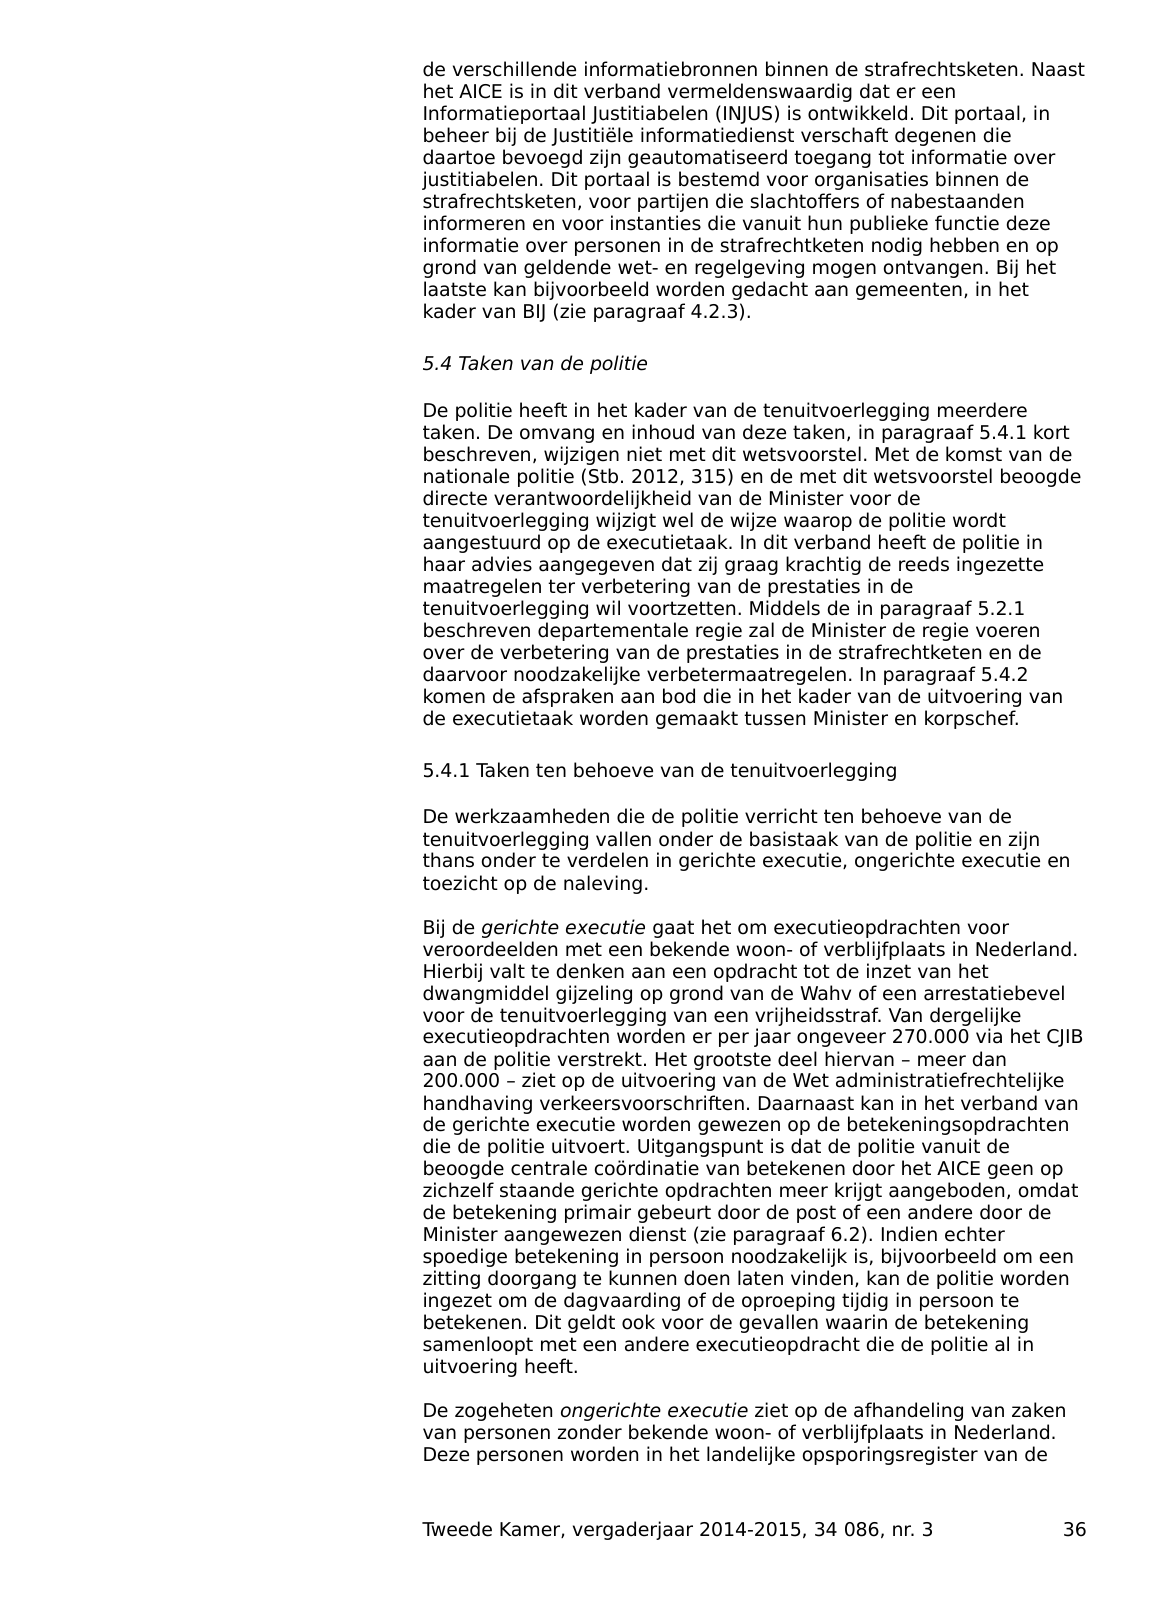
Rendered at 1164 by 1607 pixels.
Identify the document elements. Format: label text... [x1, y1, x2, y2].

text de verschillende informatiebronnen binnen de strafrechtsketen. Naast het AICE is in dit verband vermeldenswaardig dat er een Informatieportaal Justitiabelen (INJUS) is ontwikkeld. Dit portaal, in beheer bij de Justitiële informatiedienst verschaft degenen die daartoe bevoegd zijn geautomatiseerd toegang tot informatie over justitiabelen. Dit portaal is bestemd voor organisaties binnen de strafrechtsketen, voor partijen die slachtoffers of nabestaanden informeren en voor instanties die vanuit hun publieke functie deze informatie over personen in de strafrechtketen nodig hebben en op grond van geldende wet- en regelgeving mogen ontvangen. Bij het laatste kan bijvoorbeeld worden gedacht aan gemeenten, in het kader van BIJ (zie paragraaf 4.2.3). [422, 59, 1087, 323]
subtitle 5.4 Taken van de politie [422, 353, 1087, 375]
text De politie heeft in het kader van de tenuitvoerlegging meerdere taken. De omvang en inhoud van deze taken, in paragraaf 5.4.1 kort beschreven, wijzigen niet met dit wetsvoorstel. Met de komst van de nationale politie (Stb. 2012, 315) en de met dit wetsvoorstel beoogde directe verantwoordelijkheid van de Minister voor de tenuitvoerlegging wijzigt wel de wijze waarop de politie wordt aangestuurd op de executietaak. In dit verband heeft de politie in haar advies aangegeven dat zij graag krachtig de reeds ingezette maatregelen ter verbetering van de prestaties in de tenuitvoerlegging wil voortzetten. Middels de in paragraaf 5.2.1 beschreven departementale regie zal de Minister de regie voeren over de verbetering van de prestaties in de strafrechtketen en de daarvoor noodzakelijke verbetermaatregelen. In paragraaf 5.4.2 komen de afspraken aan bod die in het kader van de uitvoering van de executietaak worden gemaakt tussen Minister en korpschef. [422, 400, 1087, 729]
text De werkzaamheden die de politie verricht ten behoeve van de tenuitvoerlegging vallen onder de basistaak van de politie en zijn thans onder te verdelen in gerichte executie, ongerichte executie en toezicht op de naleving. [422, 806, 1087, 894]
text De zogeheten ongerichte executie ziet op de afhandeling van zaken van personen zonder bekende woon- of verblijfplaats in Nederland. Deze personen worden in het landelijke opsporingsregister van de [422, 1400, 1087, 1466]
text Bij de gerichte executie gaat het om executieopdrachten voor veroordeelden met een bekende woon- of verblijfplaats in Nederland. Hierbij valt te denken aan een opdracht tot de inzet van het dwangmiddel gijzeling op grond van de Wahv of een arrestatiebevel voor de tenuitvoerlegging van een vrijheidsstraf. Van dergelijke executieopdrachten worden er per jaar ongeveer 270.000 via het CJIB aan de politie verstrekt. Het grootste deel hiervan – meer dan 200.000 – ziet op de uitvoering van de Wet administratiefrechtelijke handhaving verkeersvoorschriften. Daarnaast kan in het verband van de gerichte executie worden gewezen op de betekeningsopdrachten die de politie uitvoert. Uitgangspunt is dat de politie vanuit de beoogde centrale coördinatie van betekenen door het AICE geen op zichzelf staande gerichte opdrachten meer krijgt aangeboden, omdat de betekening primair gebeurt door de post of een andere door de Minister aangewezen dienst (zie paragraaf 6.2). Indien echter spoedige betekening in persoon noodzakelijk is, bijvoorbeeld om een zitting doorgang te kunnen doen laten vinden, kan de politie worden ingezet om de dagvaarding of de oproeping tijdig in persoon te betekenen. Dit geldt ook voor de gevallen waarin de betekening samenloopt met een andere executieopdracht die de politie al in uitvoering heeft. [422, 917, 1087, 1378]
subtitle 5.4.1 Taken ten behoeve van de tenuitvoerlegging [422, 759, 1087, 781]
